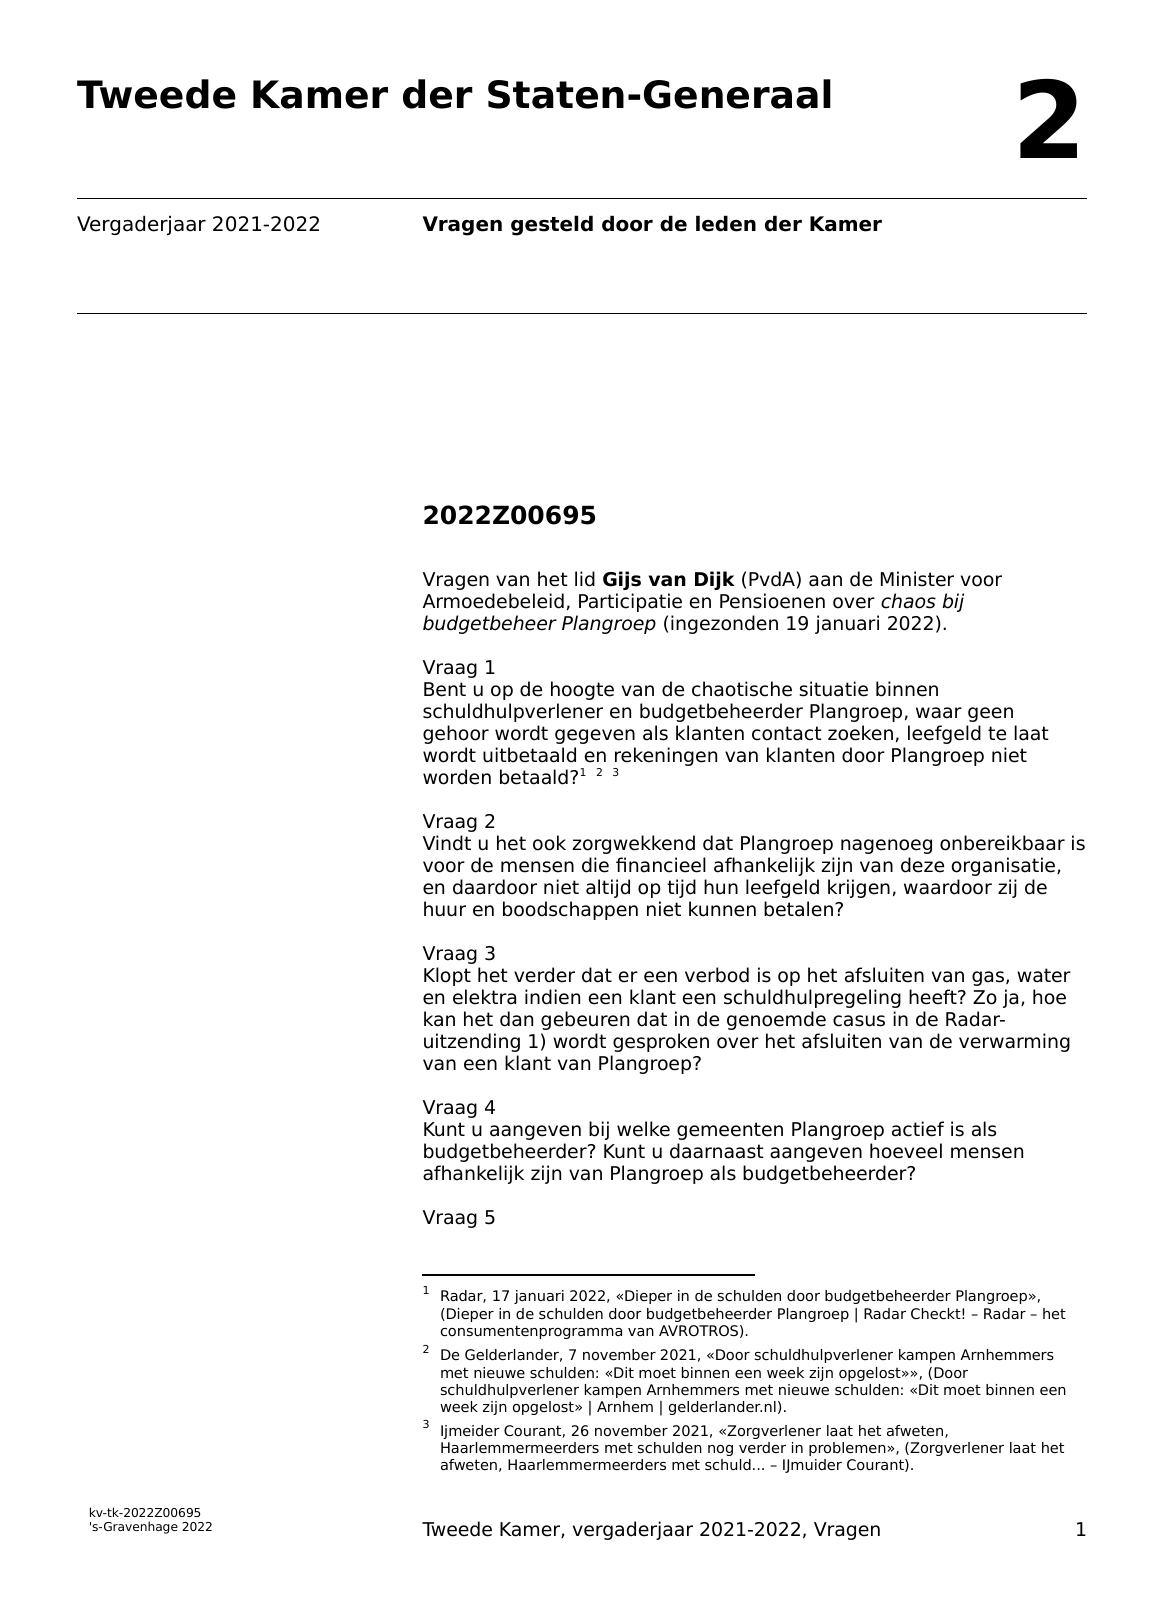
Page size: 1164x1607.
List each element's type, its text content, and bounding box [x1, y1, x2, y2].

table_cell Vergaderjaar 2021-2022 [77, 199, 422, 313]
table_cell Vragen gesteld door de leden der Kamer [422, 199, 1087, 313]
text Vraag 1 [422, 657, 1087, 679]
text Vindt u het ook zorgwekkend dat Plangroep nagenoeg onbereikbaar is voor de mensen die financieel afhankelijk zijn van deze organisatie, en daardoor niet altijd op tijd hun leefgeld krijgen, waardoor zij de huur en boodschappen niet kunnen betalen? [422, 833, 1087, 921]
text Klopt het verder dat er een verbod is op het afsluiten van gas, water en elektra indien een klant een schuldhulpregeling heeft? Zo ja, hoe kan het dan gebeuren dat in de genoemde casus in de Radar-uitzending 1) wordt gesproken over het afsluiten van de verwarming van een klant van Plangroep? [422, 965, 1087, 1075]
text Vraag 5 [422, 1207, 1087, 1229]
text De Gelderlander, 7 november 2021, «Door schuldhulpverlener kampen Arnhemmers met nieuwe schulden: «Dit moet binnen een week zijn opgelost»», (Door schuldhulpverlener kampen Arnhemmers met nieuwe schulden: «Dit moet binnen een week zijn opgelost» | Arnhem | gelderlander.nl). [422, 1343, 1087, 1416]
table_header 2 [886, 59, 1087, 198]
text Vragen van het lid Gijs van Dijk (PvdA) aan de Minister voor Armoedebeleid, Participatie en Pensioenen over chaos bij budgetbeheer Plangroep (ingezonden 19 januari 2022). [422, 569, 1087, 635]
text 2022Z00695 [422, 501, 1087, 531]
text Radar, 17 januari 2022, «Dieper in de schulden door budgetbeheerder Plangroep», (Dieper in de schulden door budgetbeheerder Plangroep | Radar Checkt! – Radar – het consumentenprogramma van AVROTROS). [422, 1284, 1087, 1340]
text Vraag 4 [422, 1097, 1087, 1119]
text 's-Gravenhage 2022 [88, 1520, 323, 1534]
text Bent u op de hoogte van de chaotische situatie binnen schuldhulpverlener en budgetbeheerder Plangroep, waar geen gehoor wordt gegeven als klanten contact zoeken, leefgeld te laat wordt uitbetaald en rekeningen van klanten door Plangroep niet worden betaald? [422, 679, 1087, 789]
text Vraag 3 [422, 943, 1087, 965]
text Kunt u aangeven bij welke gemeenten Plangroep actief is als budgetbeheerder? Kunt u daarnaast aangeven hoeveel mensen afhankelijk zijn van Plangroep als budgetbeheerder? [422, 1119, 1087, 1185]
text Ijmeider Courant, 26 november 2021, «Zorgverlener laat het afweten, Haarlemmermeerders met schulden nog verder in problemen», (Zorgverlener laat het afweten, Haarlemmermeerders met schuld... – IJmuider Courant). [422, 1418, 1087, 1474]
text kv-tk-2022Z00695 [88, 1506, 323, 1520]
table_header Tweede Kamer der Staten-Generaal [77, 59, 886, 198]
text Vraag 2 [422, 811, 1087, 833]
